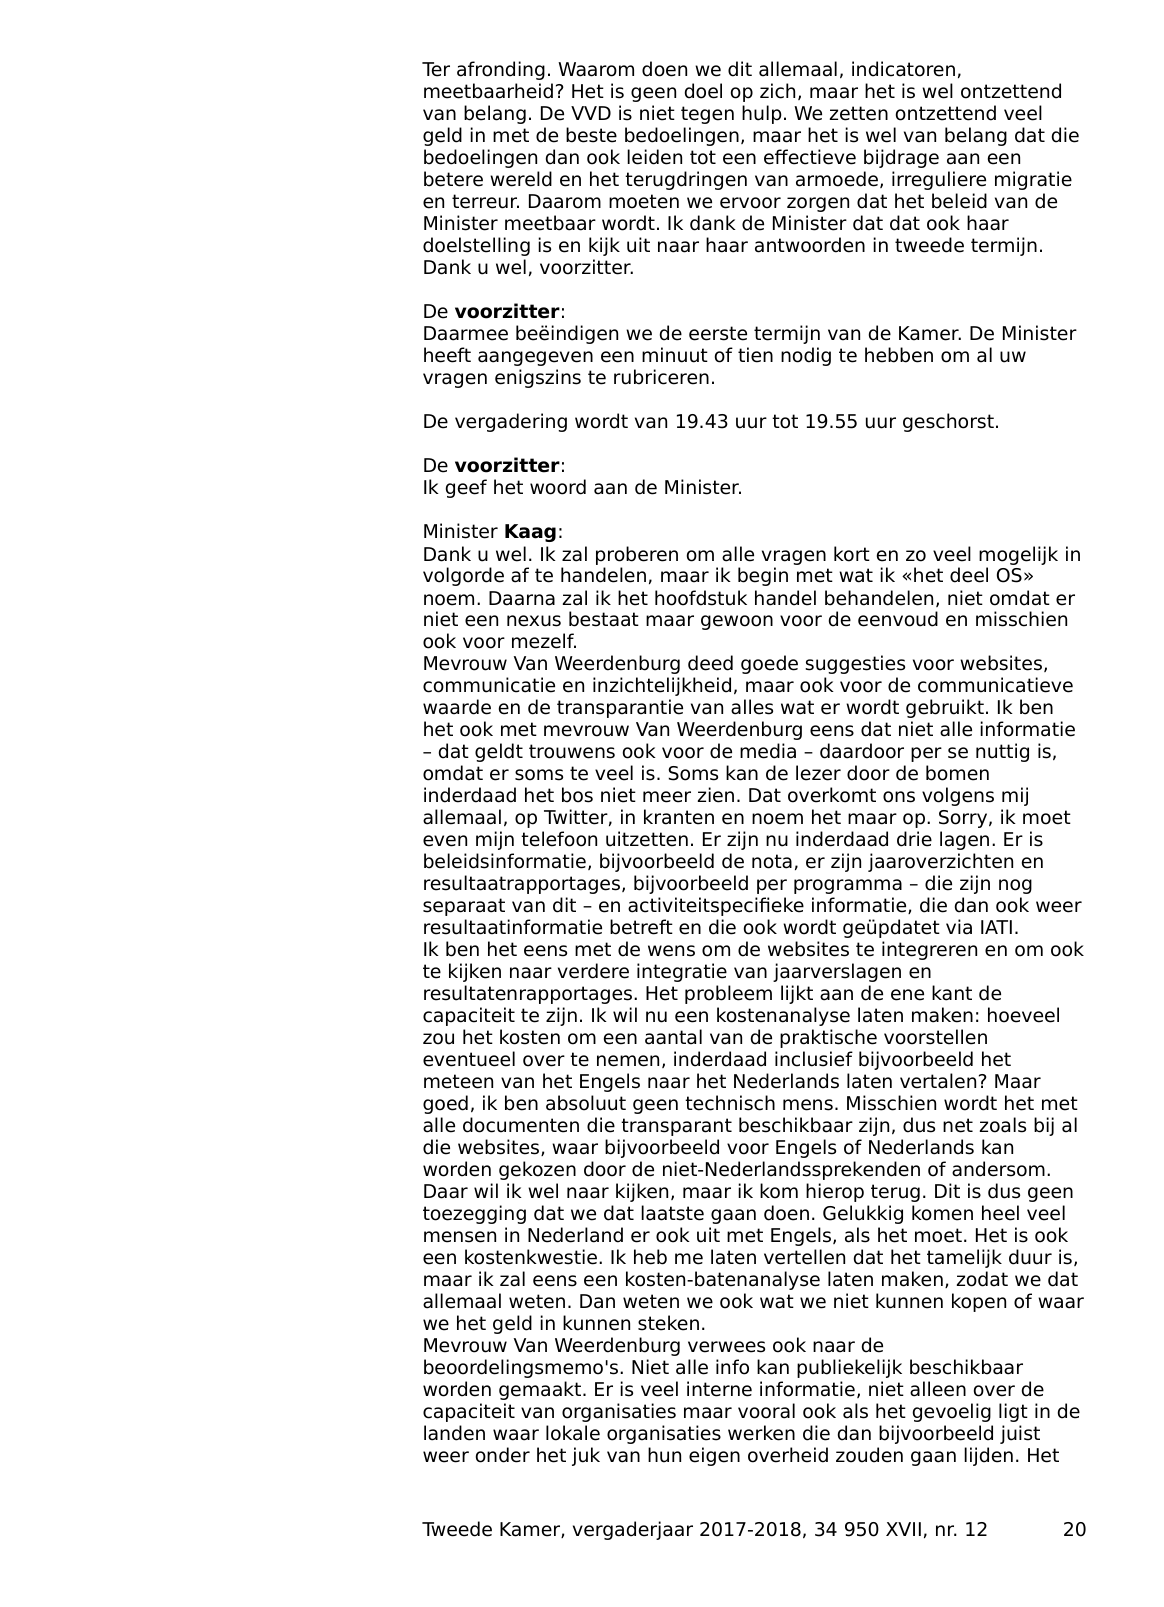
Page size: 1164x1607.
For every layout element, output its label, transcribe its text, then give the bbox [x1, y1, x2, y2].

text Minister Kaag: [422, 521, 1087, 543]
text Ik ben het eens met de wens om de websites te integreren en om ook te kijken naar verdere integratie van jaarverslagen en resultatenrapportages. Het probleem lijkt aan de ene kant de capaciteit te zijn. Ik wil nu een kostenanalyse laten maken: hoeveel zou het kosten om een aantal van de praktische voorstellen eventueel over te nemen, inderdaad inclusief bijvoorbeeld het meteen van het Engels naar het Nederlands laten vertalen? Maar goed, ik ben absoluut geen technisch mens. Misschien wordt het met alle documenten die transparant beschikbaar zijn, dus net zoals bij al die websites, waar bijvoorbeeld voor Engels of Nederlands kan worden gekozen door de niet-Nederlandssprekenden of andersom. Daar wil ik wel naar kijken, maar ik kom hierop terug. Dit is dus geen toezegging dat we dat laatste gaan doen. Gelukkig komen heel veel mensen in Nederland er ook uit met Engels, als het moet. Het is ook een kostenkwestie. Ik heb me laten vertellen dat het tamelijk duur is, maar ik zal eens een kosten-batenanalyse laten maken, zodat we dat allemaal weten. Dan weten we ook wat we niet kunnen kopen of waar we het geld in kunnen steken. [422, 939, 1087, 1335]
text Ter afronding. Waarom doen we dit allemaal, indicatoren, meetbaarheid? Het is geen doel op zich, maar het is wel ontzettend van belang. De VVD is niet tegen hulp. We zetten ontzettend veel geld in met de beste bedoelingen, maar het is wel van belang dat die bedoelingen dan ook leiden tot een effectieve bijdrage aan een betere wereld en het terugdringen van armoede, irreguliere migratie en terreur. Daarom moeten we ervoor zorgen dat het beleid van de Minister meetbaar wordt. Ik dank de Minister dat dat ook haar doelstelling is en kijk uit naar haar antwoorden in tweede termijn. [422, 59, 1087, 257]
text Mevrouw Van Weerdenburg deed goede suggesties voor websites, communicatie en inzichtelijkheid, maar ook voor de communicatieve waarde en de transparantie van alles wat er wordt gebruikt. Ik ben het ook met mevrouw Van Weerdenburg eens dat niet alle informatie – dat geldt trouwens ook voor de media – daardoor per se nuttig is, omdat er soms te veel is. Soms kan de lezer door de bomen inderdaad het bos niet meer zien. Dat overkomt ons volgens mij allemaal, op Twitter, in kranten en noem het maar op. Sorry, ik moet even mijn telefoon uitzetten. Er zijn nu inderdaad drie lagen. Er is beleidsinformatie, bijvoorbeeld de nota, er zijn jaaroverzichten en resultaatrapportages, bijvoorbeeld per programma – die zijn nog separaat van dit – en activiteitspecifieke informatie, die dan ook weer resultaatinformatie betreft en die ook wordt geüpdatet via IATI. [422, 653, 1087, 939]
text De voorzitter: [422, 455, 1087, 477]
text Ik geef het woord aan de Minister. [422, 477, 1087, 499]
text Dank u wel. Ik zal proberen om alle vragen kort en zo veel mogelijk in volgorde af te handelen, maar ik begin met wat ik «het deel OS» noem. Daarna zal ik het hoofdstuk handel behandelen, niet omdat er niet een nexus bestaat maar gewoon voor de eenvoud en misschien ook voor mezelf. [422, 543, 1087, 653]
text De voorzitter: [422, 301, 1087, 323]
text Mevrouw Van Weerdenburg verwees ook naar de beoordelingsmemo's. Niet alle info kan publiekelijk beschikbaar worden gemaakt. Er is veel interne informatie, niet alleen over de capaciteit van organisaties maar vooral ook als het gevoelig ligt in de landen waar lokale organisaties werken die dan bijvoorbeeld juist weer onder het juk van hun eigen overheid zouden gaan lijden. Het [422, 1335, 1087, 1467]
text De vergadering wordt van 19.43 uur tot 19.55 uur geschorst. [422, 411, 1087, 433]
text Dank u wel, voorzitter. [422, 257, 1087, 279]
text Daarmee beëindigen we de eerste termijn van de Kamer. De Minister heeft aangegeven een minuut of tien nodig te hebben om al uw vragen enigszins te rubriceren. [422, 323, 1087, 389]
